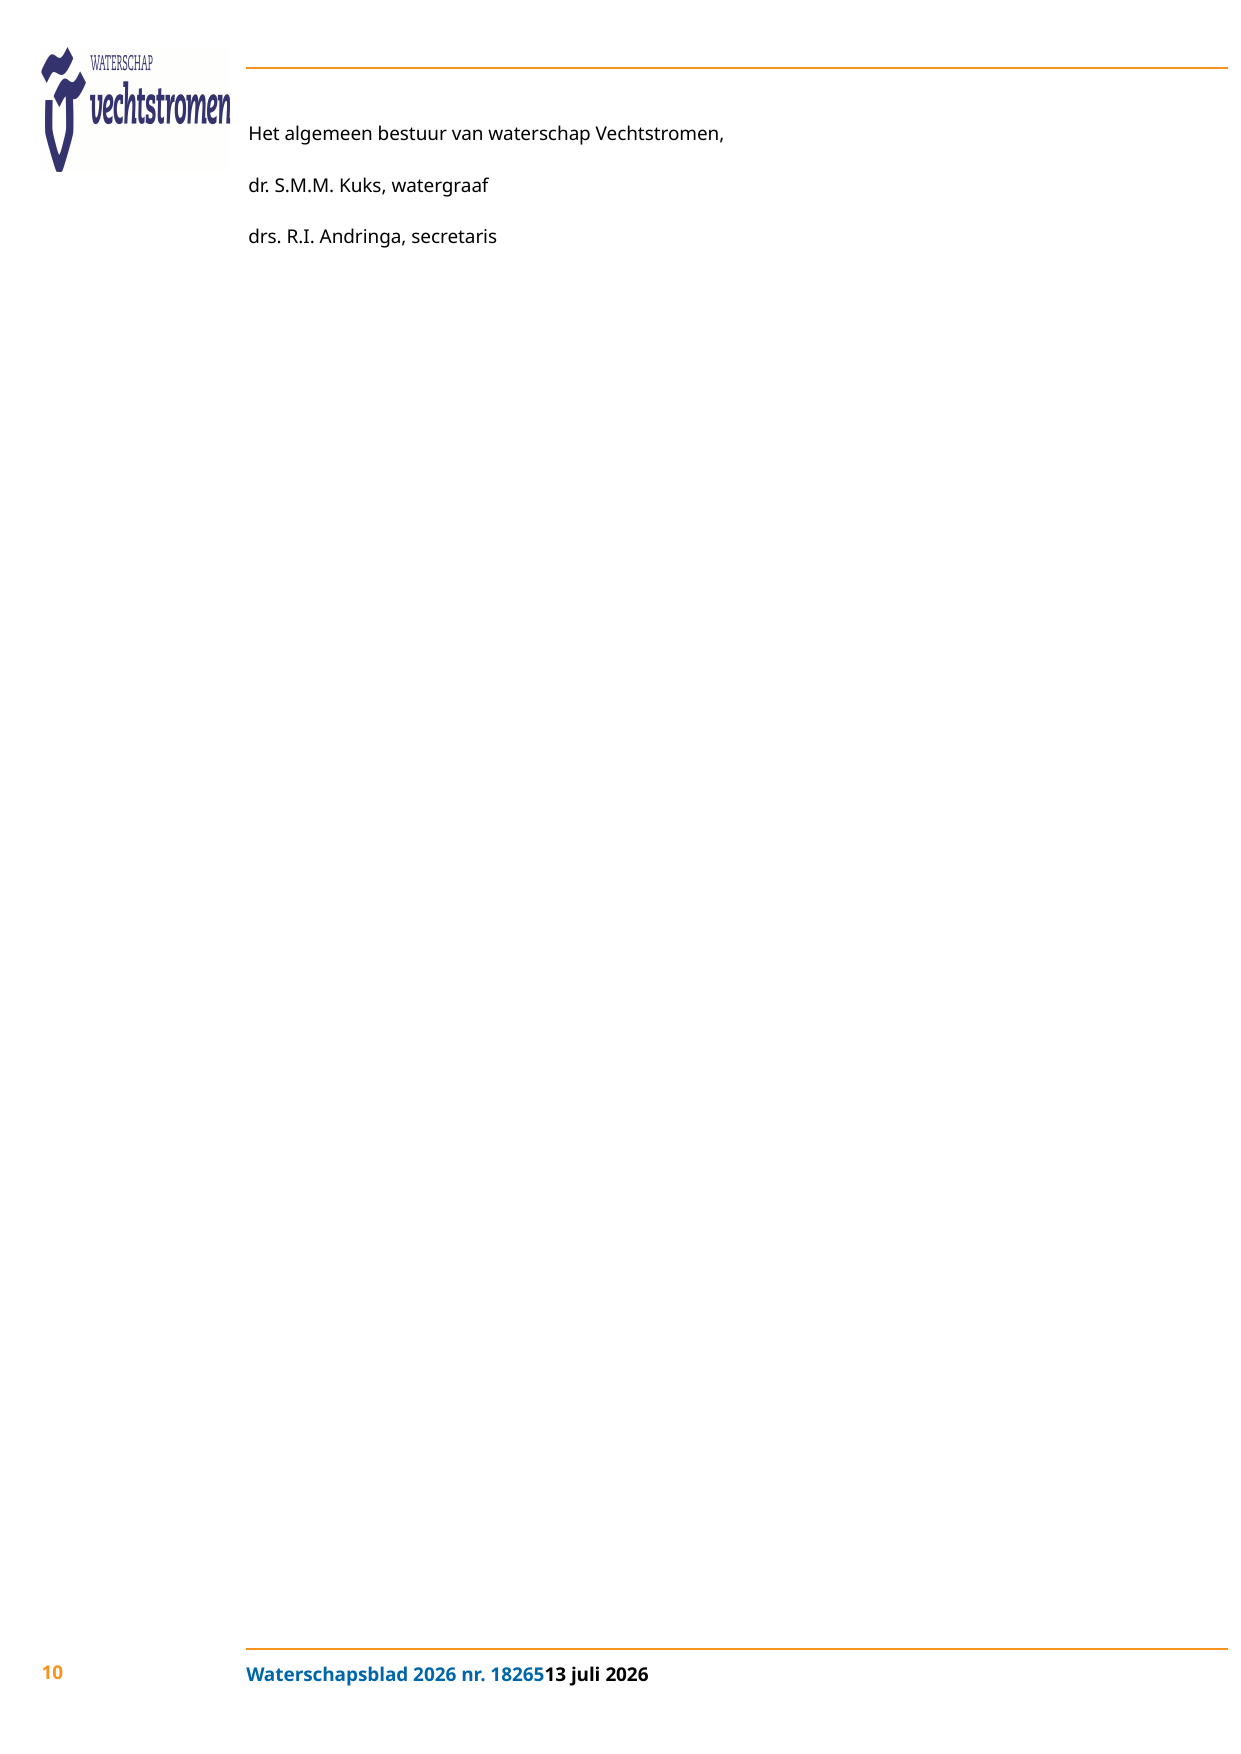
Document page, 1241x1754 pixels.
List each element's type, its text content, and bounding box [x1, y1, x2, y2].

text dr. S.M.M. Kuks, watergraaf [248, 172, 1152, 198]
text drs. R.I. Andringa, secretaris [248, 223, 1152, 249]
text Het algemeen bestuur van waterschap Vechtstromen, [248, 121, 1152, 146]
picture [41, 47, 231, 172]
